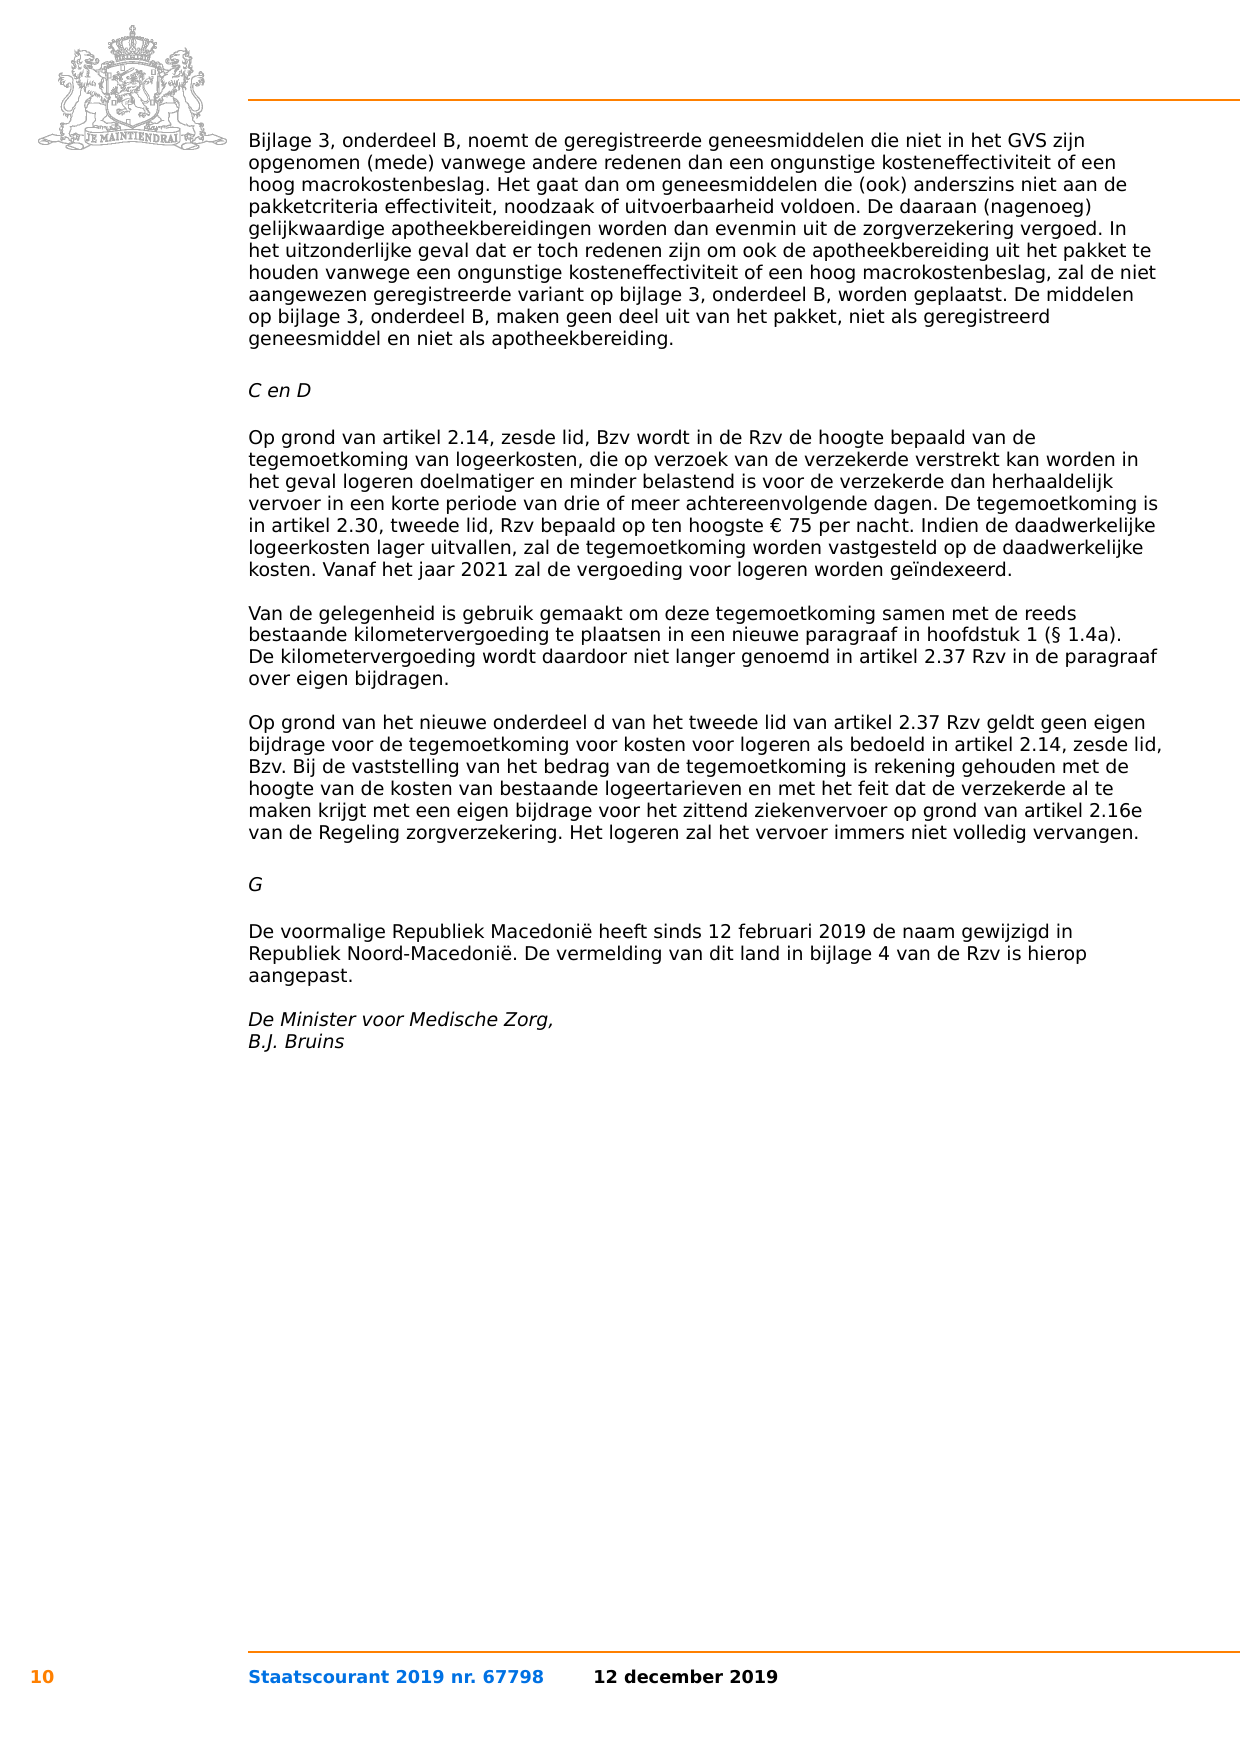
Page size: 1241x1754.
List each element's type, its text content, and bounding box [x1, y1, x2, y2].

text Bijlage 3, onderdeel B, noemt de geregistreerde geneesmiddelen die niet in het GVS zijn opgenomen (mede) vanwege andere redenen dan een ongunstige kosteneffectiviteit of een hoog macrokostenbeslag. Het gaat dan om geneesmiddelen die (ook) anderszins niet aan de pakketcriteria effectiviteit, noodzaak of uitvoerbaarheid voldoen. De daaraan (nagenoeg) gelijkwaardige apotheekbereidingen worden dan evenmin uit de zorgverzekering vergoed. In het uitzonderlijke geval dat er toch redenen zijn om ook de apotheekbereiding uit het pakket te houden vanwege een ongunstige kosteneffectiviteit of een hoog macrokostenbeslag, zal de niet aangewezen geregistreerde variant op bijlage 3, onderdeel B, worden geplaatst. De middelen op bijlage 3, onderdeel B, maken geen deel uit van het pakket, niet als geregistreerd geneesmiddel en niet als apotheekbereiding. [248, 130, 1163, 350]
subtitle C en D [248, 380, 1163, 402]
picture [38, 25, 227, 150]
text De Minister voor Medische Zorg, B.J. Bruins [248, 1009, 1163, 1053]
text Op grond van artikel 2.14, zesde lid, Bzv wordt in de Rzv de hoogte bepaald van de tegemoetkoming van logeerkosten, die op verzoek van de verzekerde verstrekt kan worden in het geval logeren doelmatiger en minder belastend is voor de verzekerde dan herhaaldelijk vervoer in een korte periode van drie of meer achtereenvolgende dagen. De tegemoetkoming is in artikel 2.30, tweede lid, Rzv bepaald op ten hoogste € 75 per nacht. Indien de daadwerkelijke logeerkosten lager uitvallen, zal de tegemoetkoming worden vastgesteld op de daadwerkelijke kosten. Vanaf het jaar 2021 zal de vergoeding voor logeren worden geïndexeerd. [248, 427, 1163, 581]
text Van de gelegenheid is gebruik gemaakt om deze tegemoetkoming samen met de reeds bestaande kilometervergoeding te plaatsen in een nieuwe paragraaf in hoofdstuk 1 (§ 1.4a). [248, 602, 1163, 646]
text De voormalige Republiek Macedonië heeft sinds 12 februari 2019 de naam gewijzigd in Republiek Noord-Macedonië. De vermelding van dit land in bijlage 4 van de Rzv is hierop aangepast. [248, 921, 1163, 987]
text De kilometervergoeding wordt daardoor niet langer genoemd in artikel 2.37 Rzv in de paragraaf over eigen bijdragen. [248, 646, 1163, 690]
text Op grond van het nieuwe onderdeel d van het tweede lid van artikel 2.37 Rzv geldt geen eigen bijdrage voor de tegemoetkoming voor kosten voor logeren als bedoeld in artikel 2.14, zesde lid, Bzv. Bij de vaststelling van het bedrag van de tegemoetkoming is rekening gehouden met de hoogte van de kosten van bestaande logeertarieven en met het feit dat de verzekerde al te maken krijgt met een eigen bijdrage voor het zittend ziekenvervoer op grond van artikel 2.16e van de Regeling zorgverzekering. Het logeren zal het vervoer immers niet volledig vervangen. [248, 712, 1163, 844]
subtitle G [248, 874, 1163, 896]
